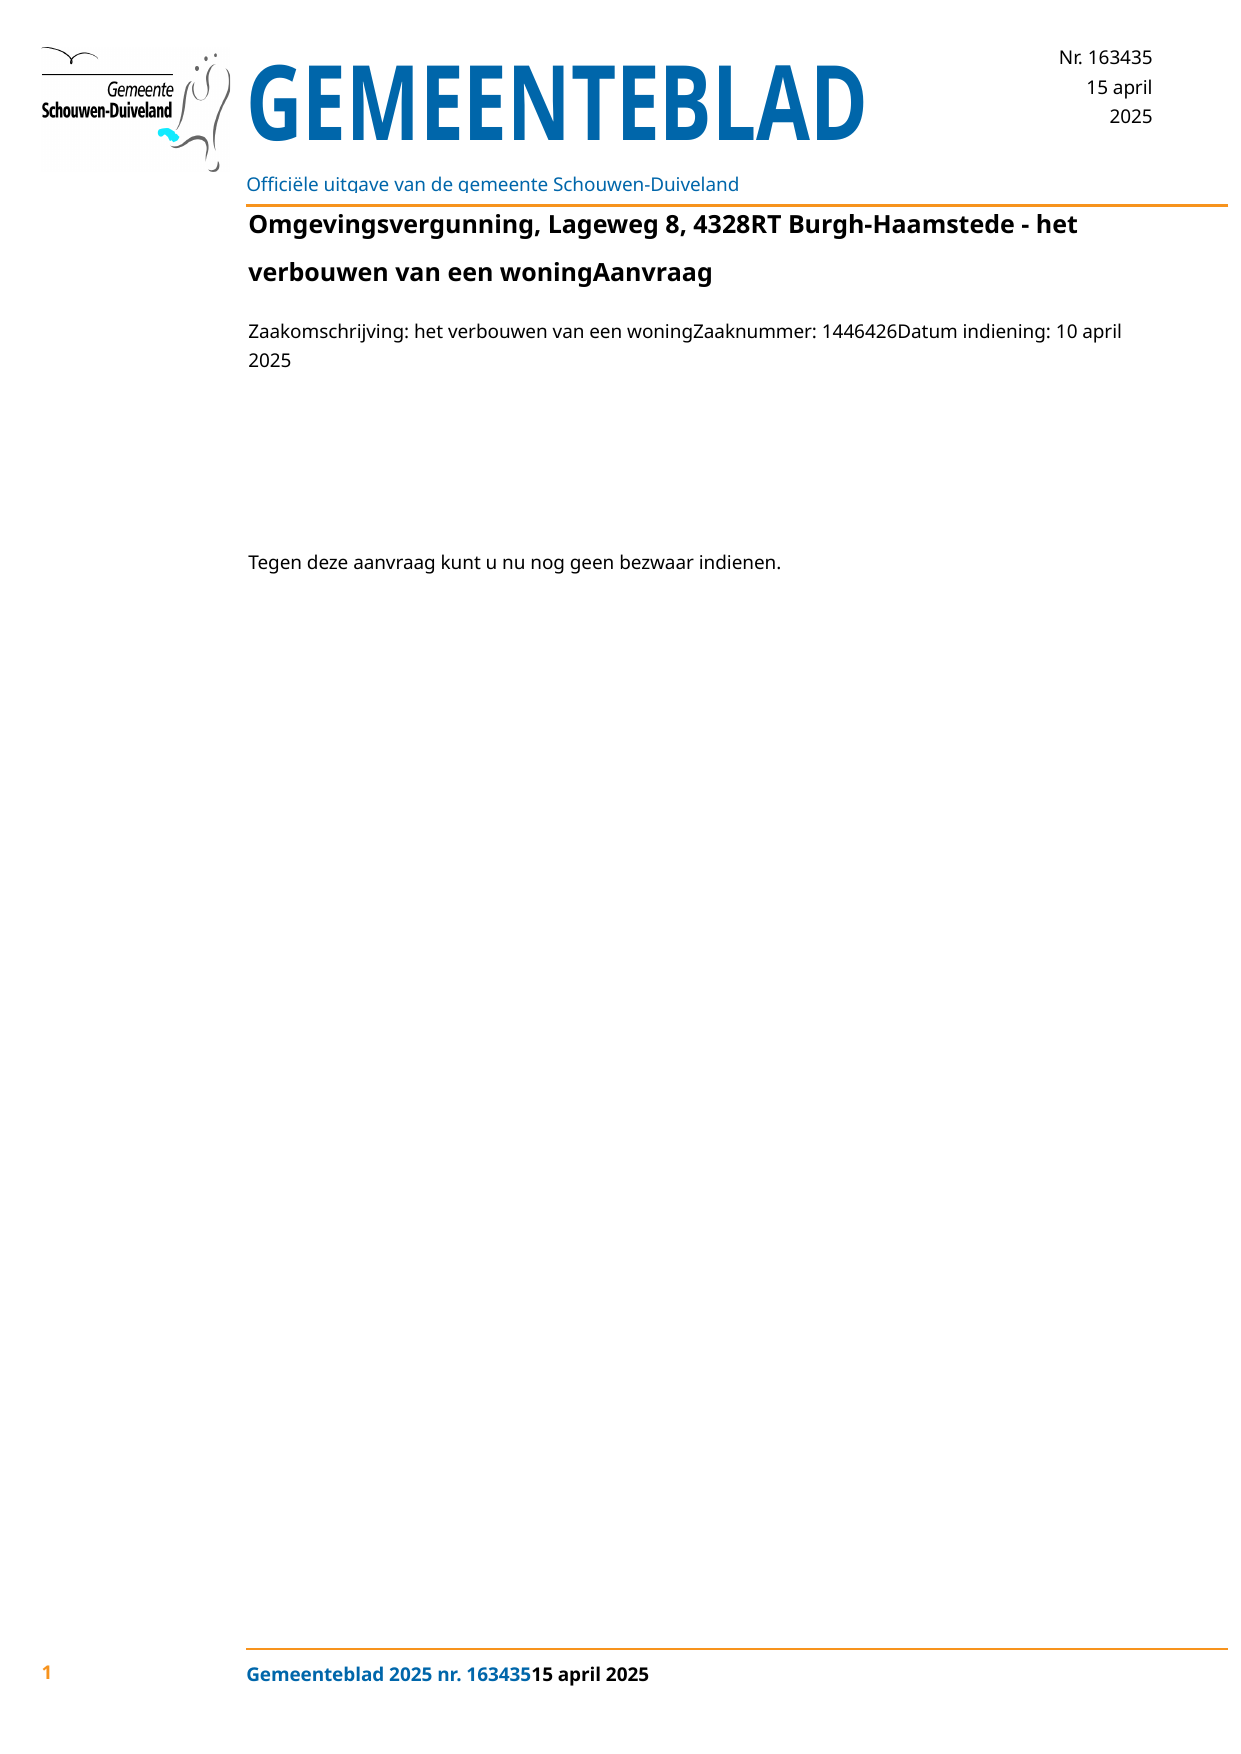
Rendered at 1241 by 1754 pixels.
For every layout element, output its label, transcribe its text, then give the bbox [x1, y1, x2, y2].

text Omgevingsvergunning, Lageweg 8, 4328RT Burgh-Haamstede - het verbouwen van een woningAanvraag [248, 207, 1152, 288]
text Tegen deze aanvraag kunt u nu nog geen bezwaar indienen. [248, 549, 1152, 575]
picture [41, 47, 231, 172]
text Zaakomschrijving: het verbouwen van een woningZaaknummer: 1446426Datum indiening: 10 april 2025 [248, 318, 1152, 373]
